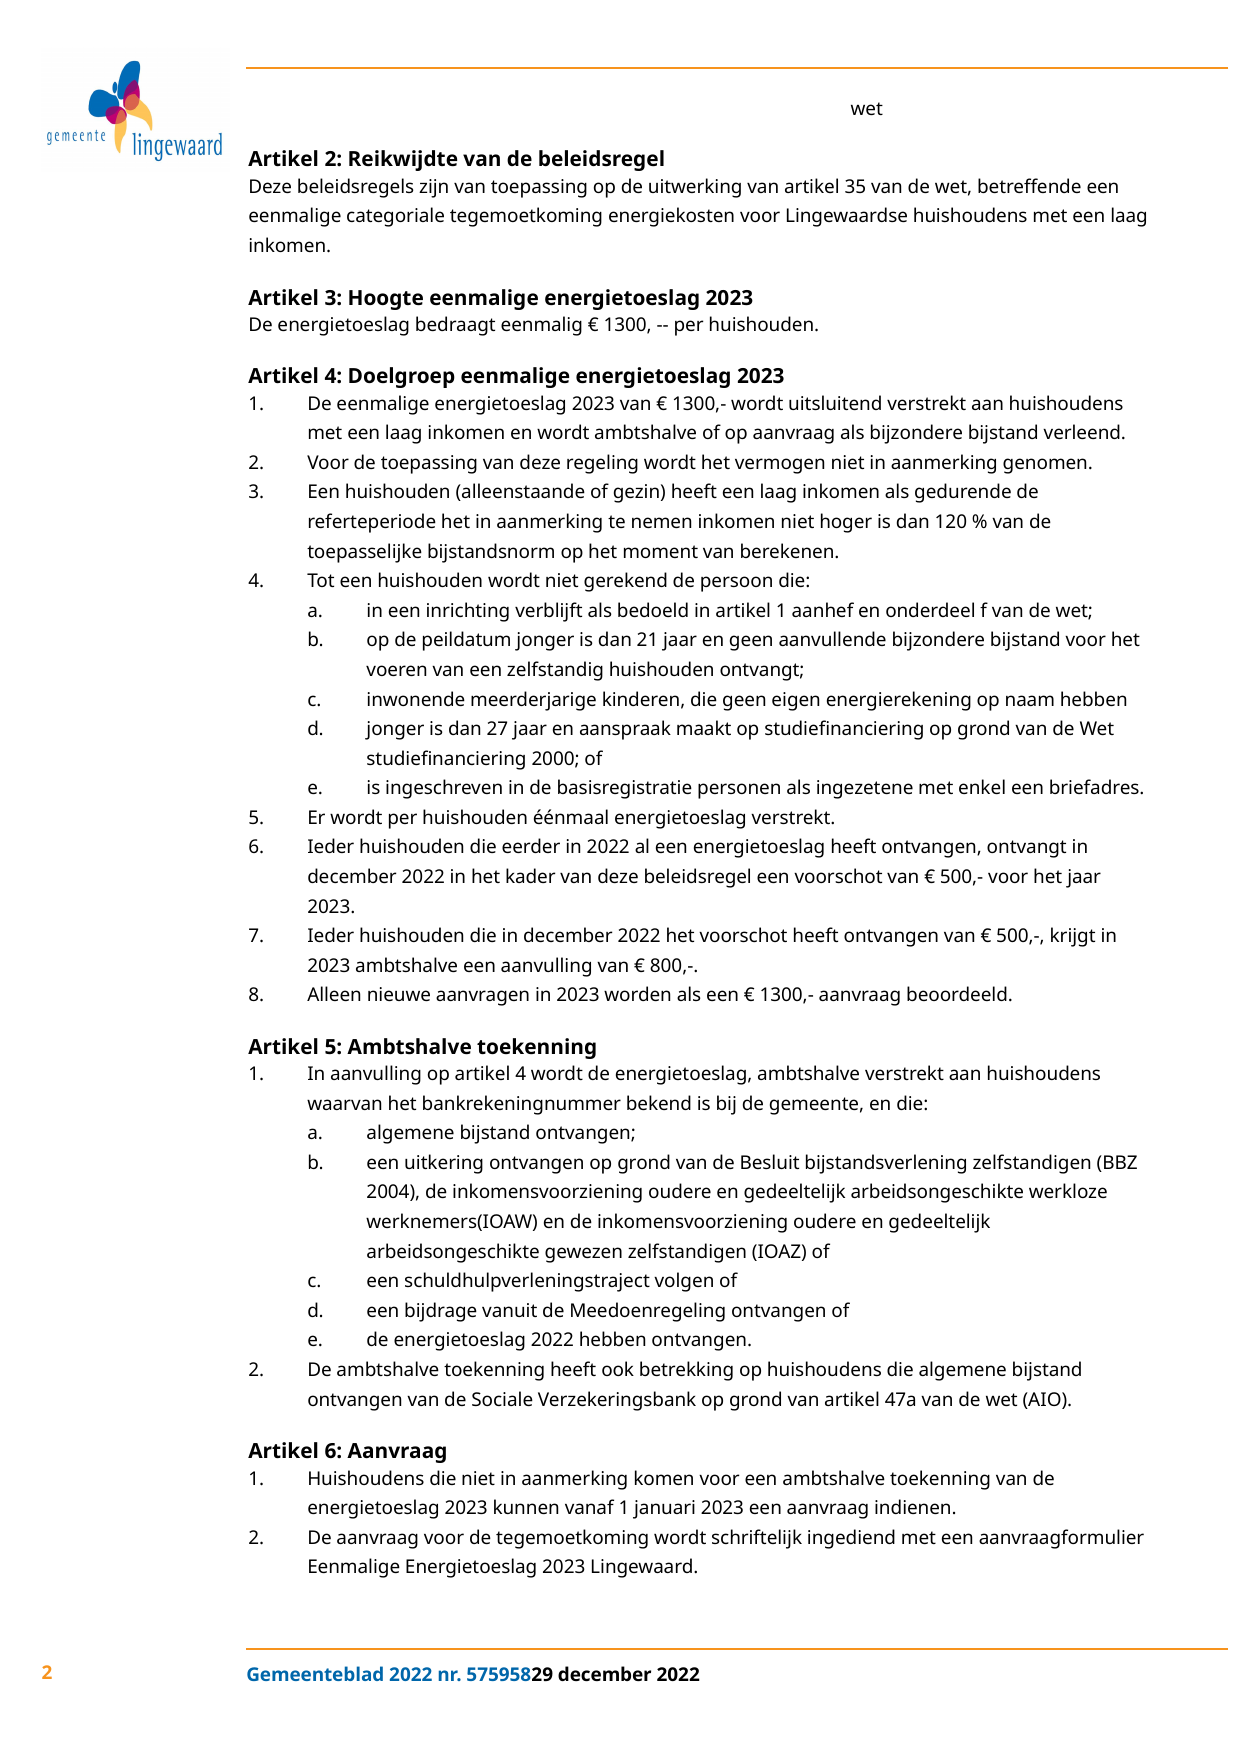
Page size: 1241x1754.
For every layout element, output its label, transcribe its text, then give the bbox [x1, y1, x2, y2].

list In aanvulling op artikel 4 wordt de energietoeslag, ambtshalve verstrekt aan huishoudens waarvan het bankrekeningnummer bekend is bij de gemeente, en die: [248, 1060, 1152, 1116]
list Er wordt per huishouden éénmaal energietoeslag verstrekt. [248, 804, 1152, 830]
table_cell [549, 95, 850, 121]
list Een huishouden (alleenstaande of gezin) heeft een laag inkomen als gedurende de referteperiode het in aanmerking te nemen inkomen niet hoger is dan 120 % van de toepasselijke bijstandsnorm op het moment van berekenen. [248, 479, 1152, 563]
list de energietoeslag 2022 hebben ontvangen. [307, 1327, 1152, 1352]
list in een inrichting verblijft als bedoeld in artikel 1 aanhef en onderdeel f van de wet; [307, 597, 1152, 623]
table_cell [248, 95, 549, 121]
list op de peildatum jonger is dan 21 jaar en geen aanvullende bijzondere bijstand voor het voeren van een zelfstandig huishouden ontvangt; [307, 627, 1152, 682]
text De energietoeslag bedraagt eenmalig € 1300, -- per huishouden. [248, 311, 1152, 337]
text Artikel 4: Doelgroep eenmalige energietoeslag 2023 [248, 361, 1152, 390]
list Voor de toepassing van deze regeling wordt het vermogen niet in aanmerking genomen. [248, 449, 1152, 475]
text Artikel 3: Hoogte eenmalige energietoeslag 2023 [248, 283, 1152, 311]
list een uitkering ontvangen op grond van de Besluit bijstandsverlening zelfstandigen (BBZ 2004), de inkomensvoorziening oudere en gedeeltelijk arbeidsongeschikte werkloze werknemers(IOAW) en de inkomensvoorziening oudere en gedeeltelijk arbeidsongeschikte gewezen zelfstandigen (IOAZ) of [307, 1149, 1152, 1264]
list De aanvraag voor de tegemoetkoming wordt schriftelijk ingediend met een aanvraagformulier Eenmalige Energietoeslag 2023 Lingewaard. [248, 1524, 1152, 1579]
list Alleen nieuwe aanvragen in 2023 worden als een € 1300,- aanvraag beoordeeld. [248, 982, 1152, 1007]
text Artikel 2: Reikwijdte van de beleidsregel [248, 144, 1152, 173]
list Ieder huishouden die in december 2022 het voorschot heeft ontvangen van € 500,-, krijgt in 2023 ambtshalve een aanvulling van € 800,-. [248, 922, 1152, 978]
list een bijdrage vanuit de Meedoenregeling ontvangen of [307, 1297, 1152, 1323]
list algemene bijstand ontvangen; [307, 1119, 1152, 1145]
list Tot een huishouden wordt niet gerekend de persoon die: [248, 567, 1152, 593]
picture [41, 47, 231, 172]
list inwonende meerderjarige kinderen, die geen eigen energierekening op naam hebben [307, 686, 1152, 711]
list is ingeschreven in de basisregistratie personen als ingezetene met enkel een briefadres. [307, 774, 1152, 800]
list De ambtshalve toekenning heeft ook betrekking op huishoudens die algemene bijstand ontvangen van de Sociale Verzekeringsbank op grond van artikel 47a van de wet (AIO). [248, 1356, 1152, 1412]
text Deze beleidsregels zijn van toepassing op de uitwerking van artikel 35 van de wet, betreffende een eenmalige categoriale tegemoetkoming energiekosten voor Lingewaardse huishoudens met een laag inkomen. [248, 173, 1152, 258]
list een schuldhulpverleningstraject volgen of [307, 1267, 1152, 1293]
text Artikel 6: Aanvraag [248, 1436, 1152, 1465]
text Artikel 5: Ambtshalve toekenning [248, 1032, 1152, 1060]
table_cell wet [850, 95, 1152, 121]
list Ieder huishouden die eerder in 2022 al een energietoeslag heeft ontvangen, ontvangt in december 2022 in het kader van deze beleidsregel een voorschot van € 500,- voor het jaar 2023. [248, 834, 1152, 918]
list Huishoudens die niet in aanmerking komen voor een ambtshalve toekenning van de energietoeslag 2023 kunnen vanaf 1 januari 2023 een aanvraag indienen. [248, 1465, 1152, 1520]
list jonger is dan 27 jaar en aanspraak maakt op studiefinanciering op grond van de Wet studiefinanciering 2000; of [307, 715, 1152, 771]
list De eenmalige energietoeslag 2023 van € 1300,- wordt uitsluitend verstrekt aan huishoudens met een laag inkomen en wordt ambtshalve of op aanvraag als bijzondere bijstand verleend. [248, 390, 1152, 445]
